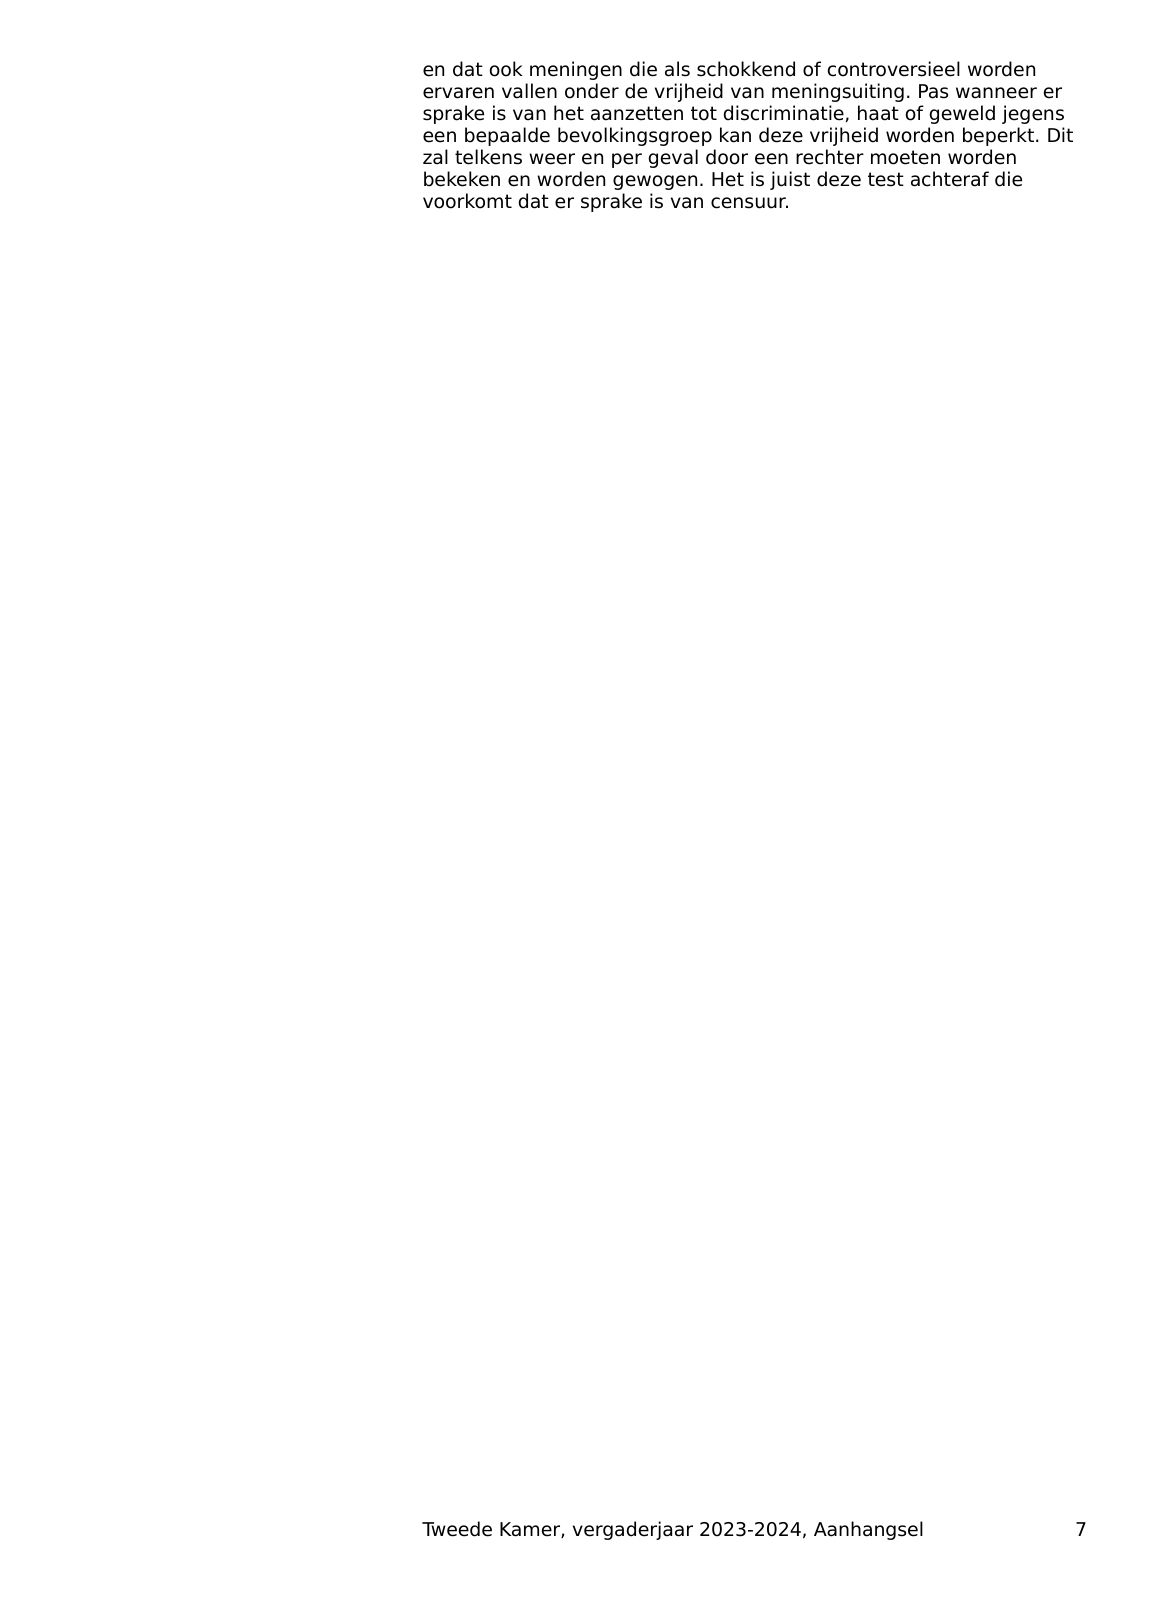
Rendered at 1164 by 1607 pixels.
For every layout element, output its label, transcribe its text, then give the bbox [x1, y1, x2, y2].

text en dat ook meningen die als schokkend of controversieel worden ervaren vallen onder de vrijheid van meningsuiting. Pas wanneer er sprake is van het aanzetten tot discriminatie, haat of geweld jegens een bepaalde bevolkingsgroep kan deze vrijheid worden beperkt. Dit zal telkens weer en per geval door een rechter moeten worden bekeken en worden gewogen. Het is juist deze test achteraf die voorkomt dat er sprake is van censuur. [422, 59, 1087, 213]
